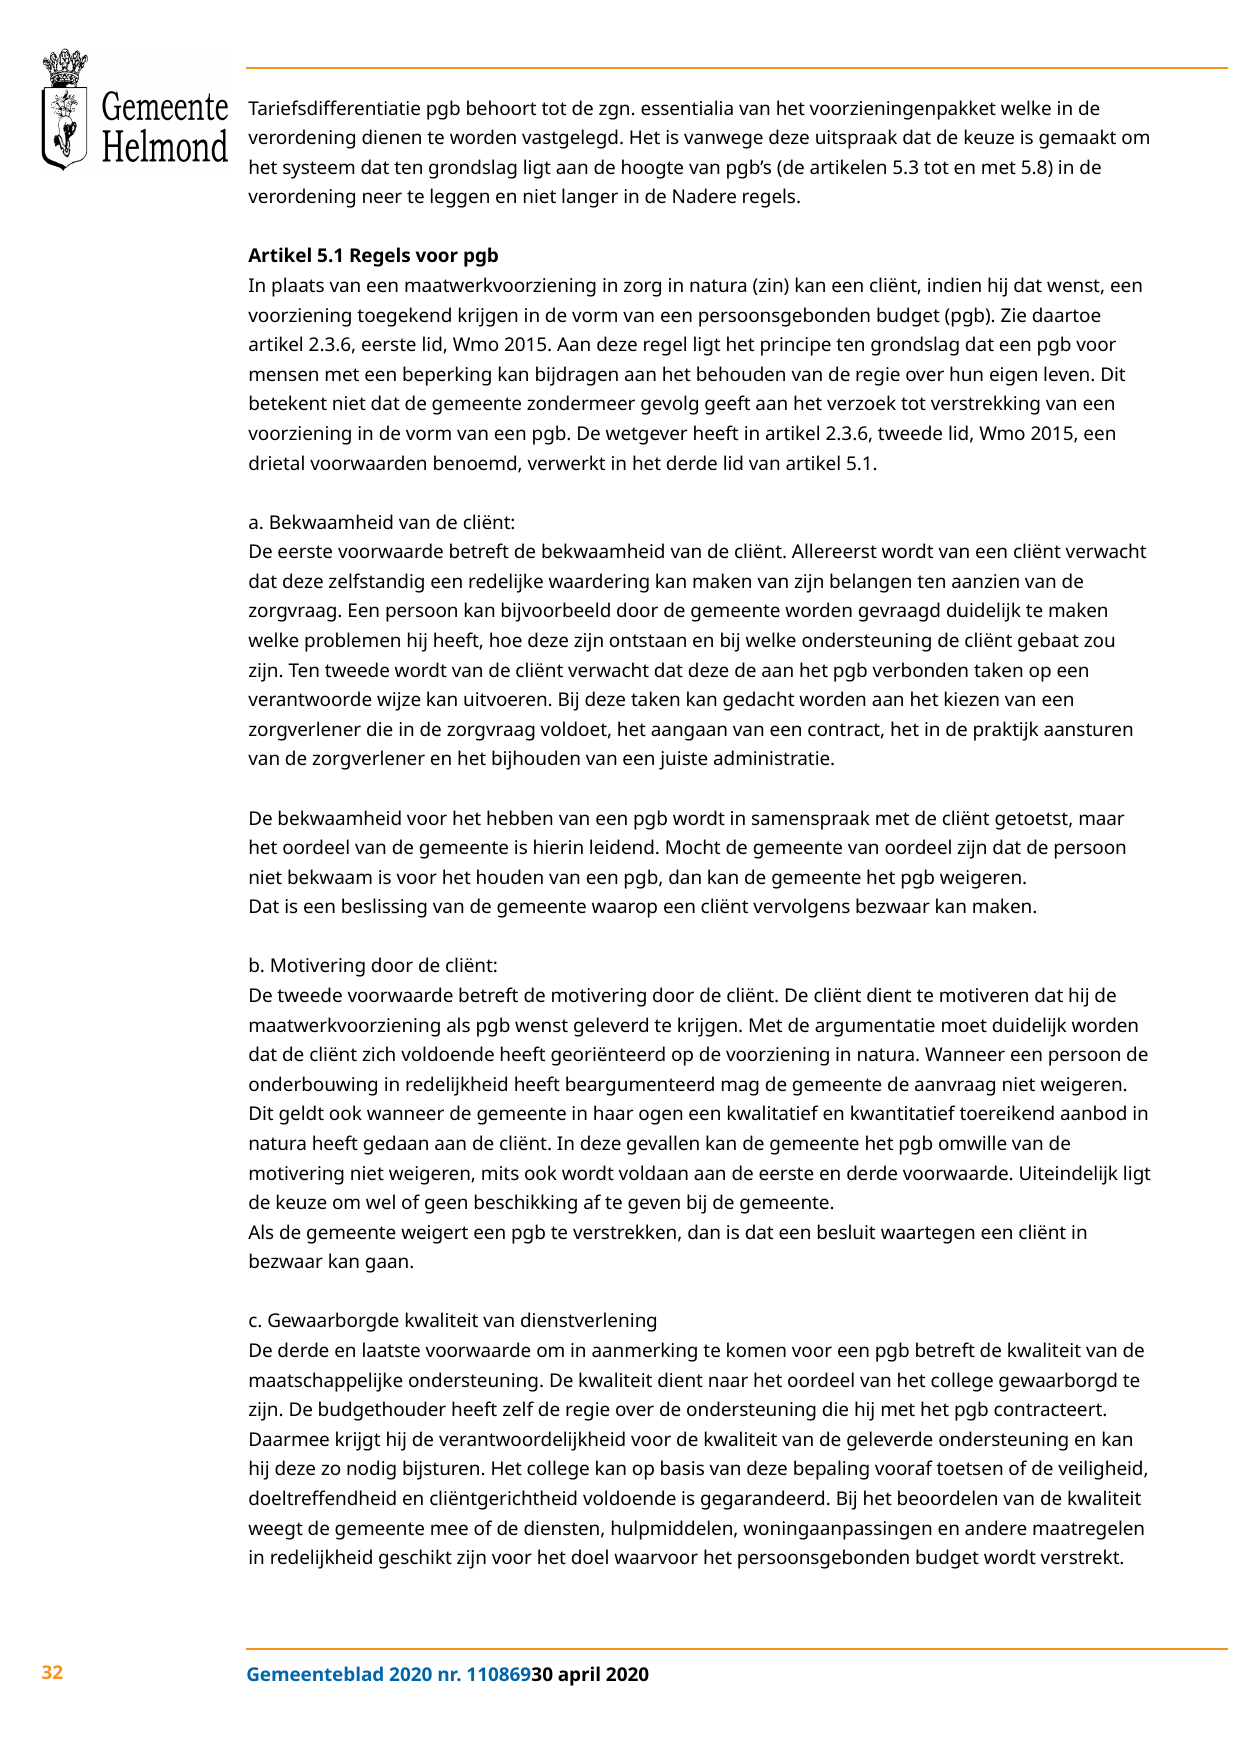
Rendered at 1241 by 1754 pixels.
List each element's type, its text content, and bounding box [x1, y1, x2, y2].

text De bekwaamheid voor het hebben van een pgb wordt in samenspraak met de cliënt getoetst, maar het oordeel van de gemeente is hierin leidend. Mocht de gemeente van oordeel zijn dat de persoon niet bekwaam is voor het houden van een pgb, dan kan de gemeente het pgb weigeren. [248, 805, 1152, 890]
text Tariefsdifferentiatie pgb behoort tot de zgn. essentialia van het voorzieningenpakket welke in de verordening dienen te worden vastgelegd. Het is vanwege deze uitspraak dat de keuze is gemaakt om het systeem dat ten grondslag ligt aan de hoogte van pgb’s (de artikelen 5.3 tot en met 5.8) in de verordening neer te leggen en niet langer in de Nadere regels. [248, 95, 1152, 209]
text Artikel 5.1 Regels voor pgb [248, 243, 1152, 268]
text In plaats van een maatwerkvoorziening in zorg in natura (zin) kan een cliënt, indien hij dat wenst, een voorziening toegekend krijgen in de vorm van een persoonsgebonden budget (pgb). Zie daartoe artikel 2.3.6, eerste lid, Wmo 2015. Aan deze regel ligt het principe ten grondslag dat een pgb voor mensen met een beperking kan bijdragen aan het behouden van de regie over hun eigen leven. Dit betekent niet dat de gemeente zondermeer gevolg geeft aan het verzoek tot verstrekking van een voorziening in de vorm van een pgb. De wetgever heeft in artikel 2.3.6, tweede lid, Wmo 2015, een drietal voorwaarden benoemd, verwerkt in het derde lid van artikel 5.1. [248, 272, 1152, 476]
text De tweede voorwaarde betreft de motivering door de cliënt. De cliënt dient te motiveren dat hij de maatwerkvoorziening als pgb wenst geleverd te krijgen. Met de argumentatie moet duidelijk worden dat de cliënt zich voldoende heeft georiënteerd op de voorziening in natura. Wanneer een persoon de onderbouwing in redelijkheid heeft beargumenteerd mag de gemeente de aanvraag niet weigeren. Dit geldt ook wanneer de gemeente in haar ogen een kwalitatief en kwantitatief toereikend aanbod in natura heeft gedaan aan de cliënt. In deze gevallen kan de gemeente het pgb omwille van de motivering niet weigeren, mits ook wordt voldaan aan de eerste en derde voorwaarde. Uiteindelijk ligt de keuze om wel of geen beschikking af te geven bij de gemeente. [248, 982, 1152, 1215]
text De eerste voorwaarde betreft de bekwaamheid van de cliënt. Allereerst wordt van een cliënt verwacht dat deze zelfstandig een redelijke waardering kan maken van zijn belangen ten aanzien van de zorgvraag. Een persoon kan bijvoorbeeld door de gemeente worden gevraagd duidelijk te maken welke problemen hij heeft, hoe deze zijn ontstaan en bij welke ondersteuning de cliënt gebaat zou zijn. Ten tweede wordt van de cliënt verwacht dat deze de aan het pgb verbonden taken op een verantwoorde wijze kan uitvoeren. Bij deze taken kan gedacht worden aan het kiezen van een zorgverlener die in de zorgvraag voldoet, het aangaan van een contract, het in de praktijk aansturen van de zorgverlener en het bijhouden van een juiste administratie. [248, 538, 1152, 771]
picture [41, 47, 231, 172]
text b. Motivering door de cliënt: [248, 953, 1152, 978]
text De derde en laatste voorwaarde om in aanmerking te komen voor een pgb betreft de kwaliteit van de maatschappelijke ondersteuning. De kwaliteit dient naar het oordeel van het college gewaarborgd te zijn. De budgethouder heeft zelf de regie over de ondersteuning die hij met het pgb contracteert. Daarmee krijgt hij de verantwoordelijkheid voor de kwaliteit van de geleverde ondersteuning en kan hij deze zo nodig bijsturen. Het college kan op basis van deze bepaling vooraf toetsen of de veiligheid, doeltreffendheid en cliëntgerichtheid voldoende is gegarandeerd. Bij het beoordelen van de kwaliteit weegt de gemeente mee of de diensten, hulpmiddelen, woningaanpassingen en andere maatregelen in redelijkheid geschikt zijn voor het doel waarvoor het persoonsgebonden budget wordt verstrekt. [248, 1337, 1152, 1570]
text Als de gemeente weigert een pgb te verstrekken, dan is dat een besluit waartegen een cliënt in bezwaar kan gaan. [248, 1219, 1152, 1274]
text Dat is een beslissing van de gemeente waarop een cliënt vervolgens bezwaar kan maken. [248, 893, 1152, 919]
text c. Gewaarborgde kwaliteit van dienstverlening [248, 1308, 1152, 1333]
text a. Bekwaamheid van de cliënt: [248, 509, 1152, 535]
